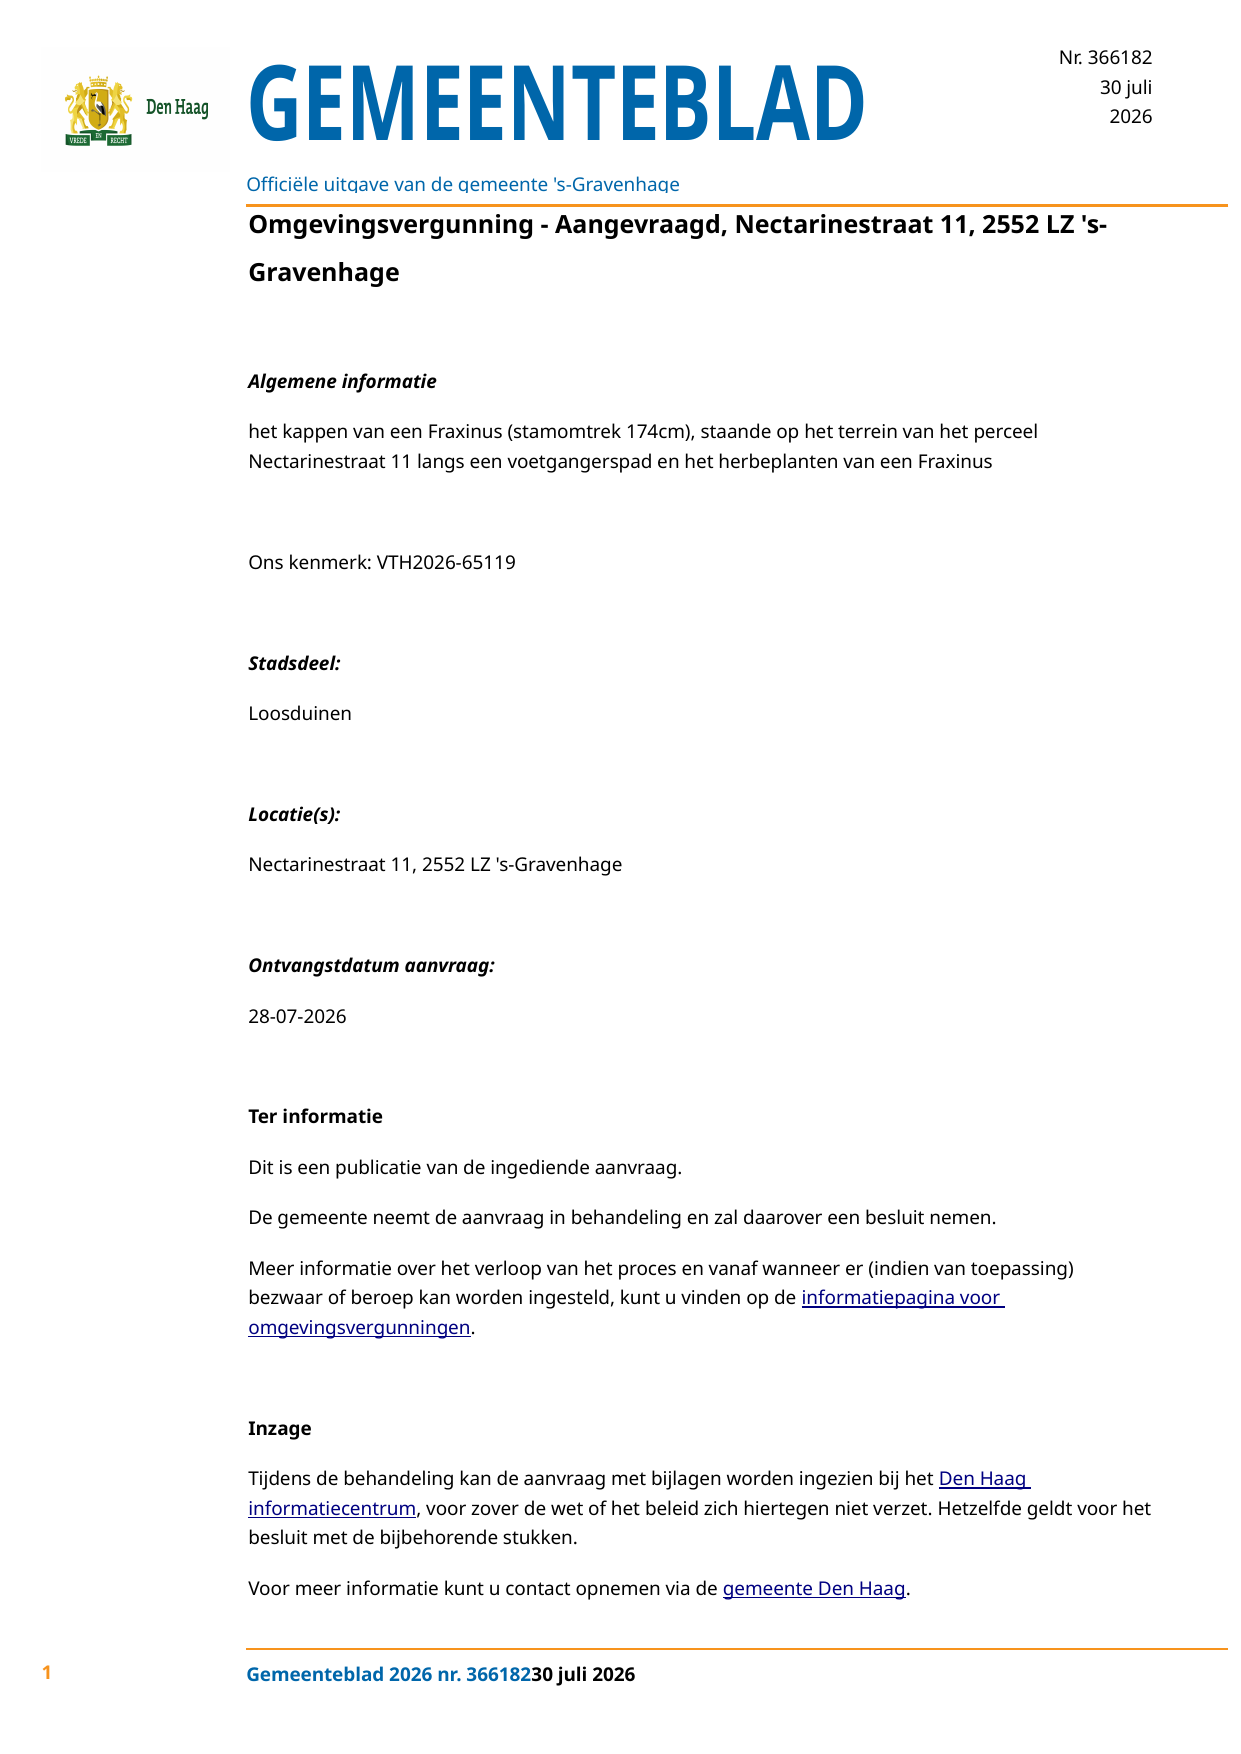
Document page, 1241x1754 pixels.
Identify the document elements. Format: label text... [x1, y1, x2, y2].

text Nectarinestraat 11, 2552 LZ 's-Gravenhage [248, 852, 1152, 877]
text De gemeente neemt de aanvraag in behandeling en zal daarover een besluit nemen. [248, 1204, 1152, 1230]
text 28-07-2026 [248, 1003, 1152, 1029]
text Ter informatie [248, 1104, 1152, 1129]
text Voor meer informatie kunt u contact opnemen via de gemeente Den Haag. [248, 1575, 1152, 1601]
text Loosduinen [248, 700, 1152, 726]
text Meer informatie over het verloop van het proces en vanaf wanneer er (indien van toepassing) bezwaar of beroep kan worden ingesteld, kunt u vinden op de informatiepagina voor omgevingsvergunningen. [248, 1255, 1152, 1340]
picture [41, 47, 231, 172]
text Ons kenmerk: VTH2026-65119 [248, 549, 1152, 575]
text het kappen van een Fraxinus (stamomtrek 174cm), staande op het terrein van het perceel Nectarinestraat 11 langs een voetgangerspad en het herbeplanten van een Fraxinus [248, 419, 1152, 474]
text Stadsdeel: [248, 650, 1152, 676]
text Tijdens de behandeling kan de aanvraag met bijlagen worden ingezien bij het Den Haag informatiecentrum, voor zover de wet of het beleid zich hiertegen niet verzet. Hetzelfde geldt voor het besluit met de bijbehorende stukken. [248, 1465, 1152, 1550]
text Inzage [248, 1415, 1152, 1441]
text Dit is een publicatie van de ingediende aanvraag. [248, 1154, 1152, 1180]
text Omgevingsvergunning - Aangevraagd, Nectarinestraat 11, 2552 LZ 's-Gravenhage [248, 207, 1152, 288]
text Ontvangstdatum aanvraag: [248, 952, 1152, 978]
text Algemene informatie [248, 368, 1152, 394]
text Locatie(s): [248, 801, 1152, 827]
